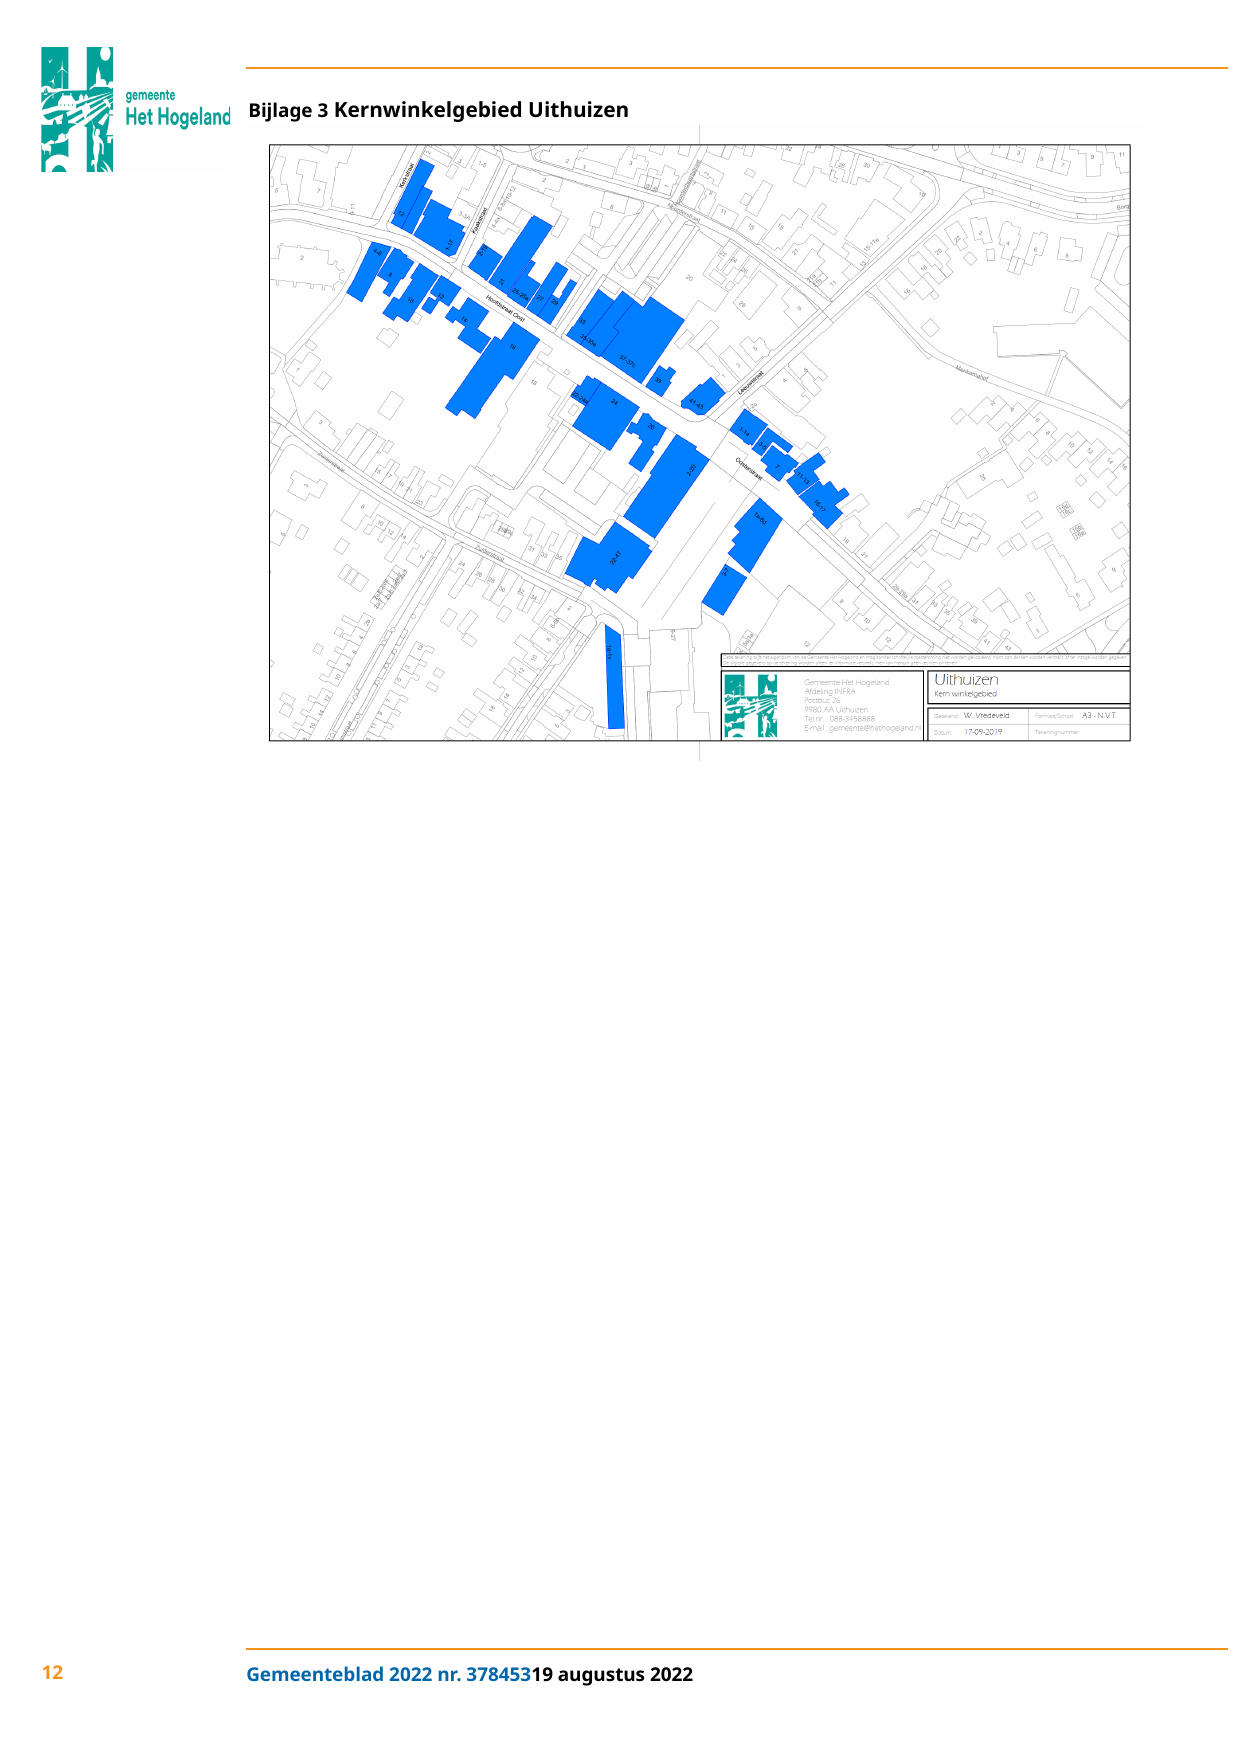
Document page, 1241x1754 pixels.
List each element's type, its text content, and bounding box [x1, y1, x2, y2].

text Bijlage 3 Kernwinkelgebied Uithuizen [248, 95, 1152, 123]
picture [41, 47, 231, 172]
picture [248, 123, 1152, 762]
